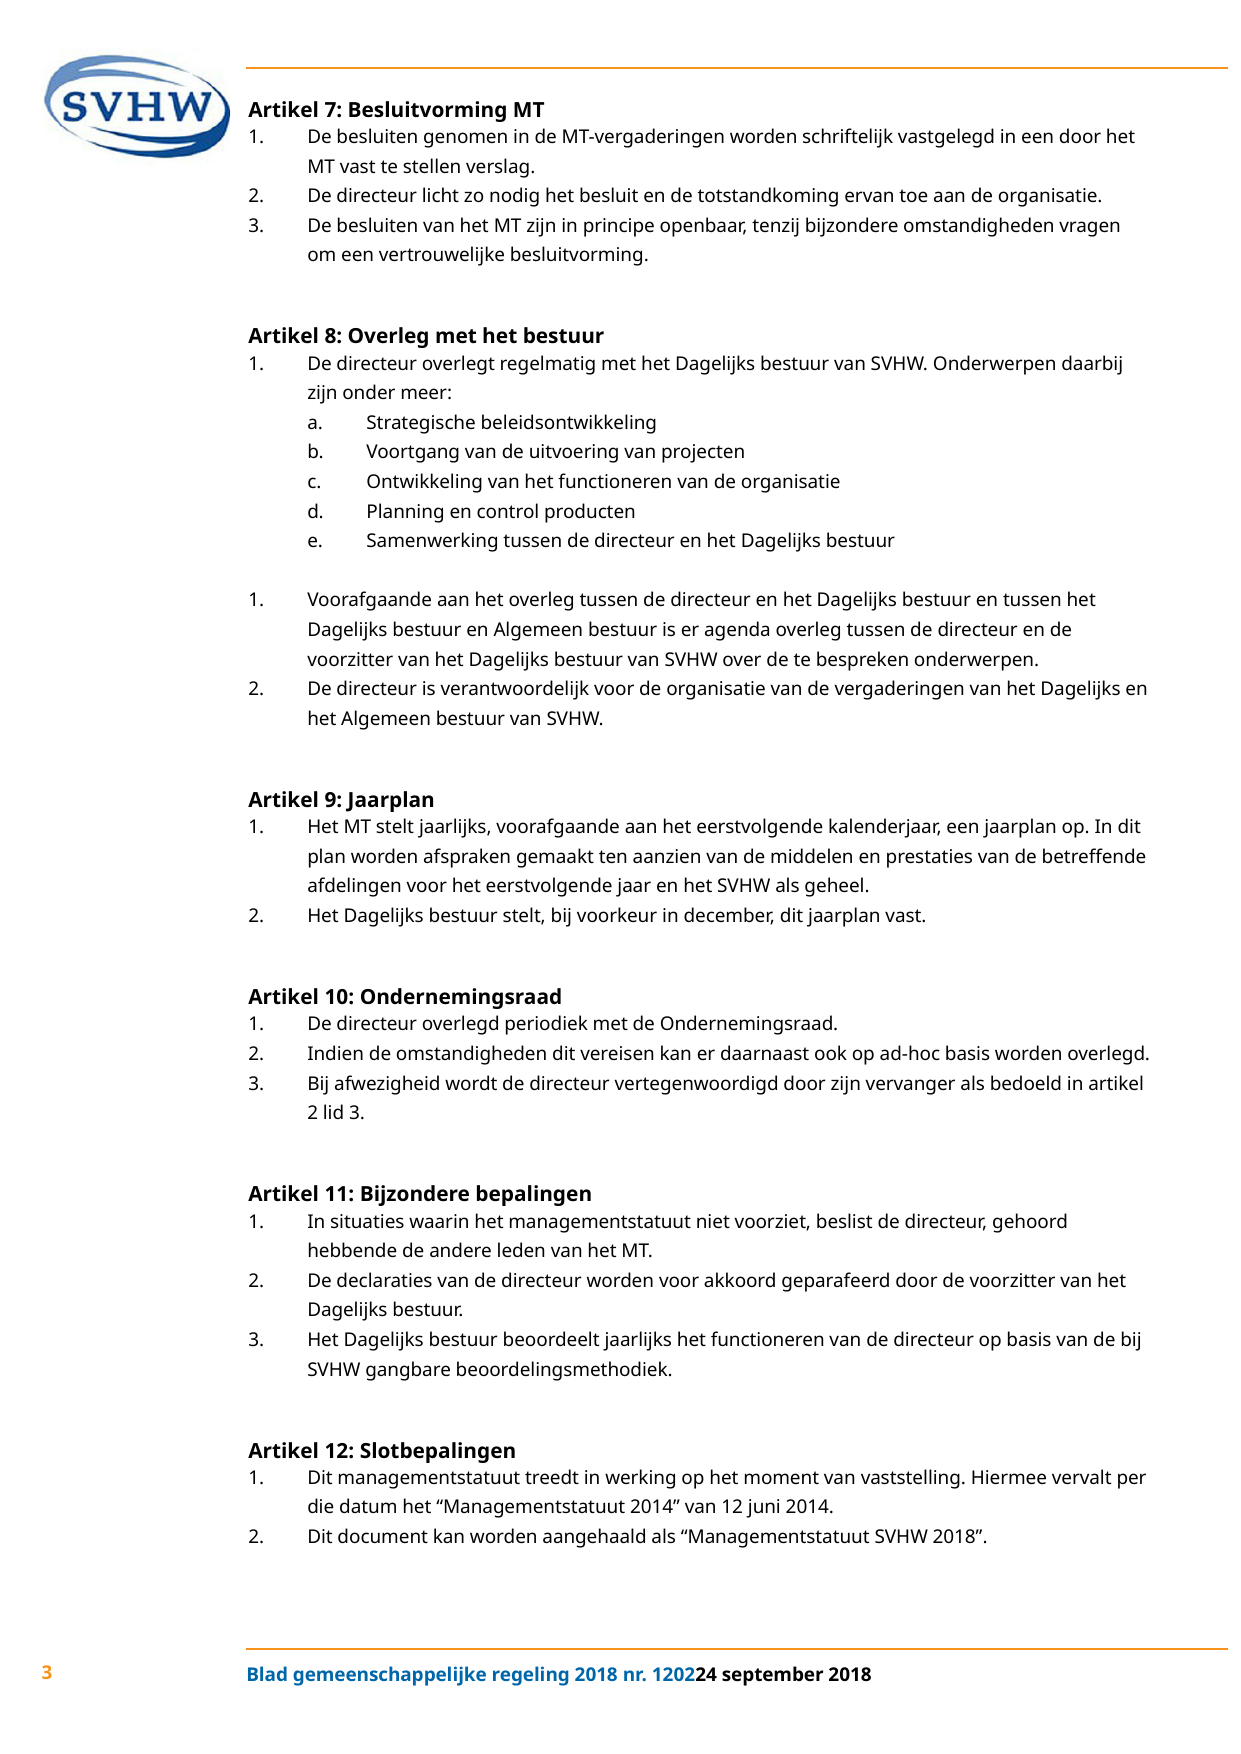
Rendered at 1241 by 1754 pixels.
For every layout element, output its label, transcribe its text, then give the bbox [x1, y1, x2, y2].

text Artikel 10: Ondernemingsraad [248, 982, 1152, 1011]
list Ontwikkeling van het functioneren van de organisatie [307, 468, 1152, 494]
list Het Dagelijks bestuur beoordeelt jaarlijks het functioneren van de directeur op basis van de bij SVHW gangbare beoordelingsmethodiek. [248, 1326, 1152, 1381]
list Voorafgaande aan het overleg tussen de directeur en het Dagelijks bestuur en tussen het Dagelijks bestuur en Algemeen bestuur is er agenda overleg tussen de directeur en de voorzitter van het Dagelijks bestuur van SVHW over de te bespreken onderwerpen. [248, 587, 1152, 672]
list De directeur overlegt regelmatig met het Dagelijks bestuur van SVHW. Onderwerpen daarbij zijn onder meer: [248, 350, 1152, 405]
list Het MT stelt jaarlijks, voorafgaande aan het eerstvolgende kalenderjaar, een jaarplan op. In dit plan worden afspraken gemaakt ten aanzien van de middelen en prestaties van de betreffende afdelingen voor het eerstvolgende jaar en het SVHW als geheel. [248, 813, 1152, 898]
text Artikel 9: Jaarplan [248, 785, 1152, 813]
list In situaties waarin het managementstatuut niet voorziet, beslist de directeur, gehoord hebbende de andere leden van het MT. [248, 1208, 1152, 1263]
list De directeur overlegd periodiek met de Ondernemingsraad. [248, 1011, 1152, 1036]
list Planning en control producten [307, 498, 1152, 524]
list Strategische beleidsontwikkeling [307, 409, 1152, 435]
text Artikel 7: Besluitvorming MT [248, 95, 1152, 123]
list De besluiten van het MT zijn in principe openbaar, tenzij bijzondere omstandigheden vragen om een vertrouwelijke besluitvorming. [248, 212, 1152, 267]
text Artikel 8: Overleg met het bestuur [248, 322, 1152, 350]
list Het Dagelijks bestuur stelt, bij voorkeur in december, dit jaarplan vast. [248, 902, 1152, 928]
list De directeur licht zo nodig het besluit en de totstandkoming ervan toe aan de organisatie. [248, 182, 1152, 208]
list De besluiten genomen in de MT-vergaderingen worden schriftelijk vastgelegd in een door het MT vast te stellen verslag. [248, 123, 1152, 178]
list Samenwerking tussen de directeur en het Dagelijks bestuur [307, 527, 1152, 553]
list De directeur is verantwoordelijk voor de organisatie van de vergaderingen van het Dagelijks en het Algemeen bestuur van SVHW. [248, 675, 1152, 731]
list Dit managementstatuut treedt in werking op het moment van vaststelling. Hiermee vervalt per die datum het “Managementstatuut 2014” van 12 juni 2014. [248, 1464, 1152, 1519]
picture [41, 47, 231, 172]
list Dit document kan worden aangehaald als “Managementstatuut SVHW 2018”. [248, 1523, 1152, 1549]
list De declaraties van de directeur worden voor akkoord geparafeerd door de voorzitter van het Dagelijks bestuur. [248, 1267, 1152, 1322]
text Artikel 12: Slotbepalingen [248, 1436, 1152, 1464]
list Voortgang van de uitvoering van projecten [307, 439, 1152, 464]
text Artikel 11: Bijzondere bepalingen [248, 1179, 1152, 1208]
list Bij afwezigheid wordt de directeur vertegenwoordigd door zijn vervanger als bedoeld in artikel 2 lid 3. [248, 1070, 1152, 1125]
list Indien de omstandigheden dit vereisen kan er daarnaast ook op ad-hoc basis worden overlegd. [248, 1040, 1152, 1066]
